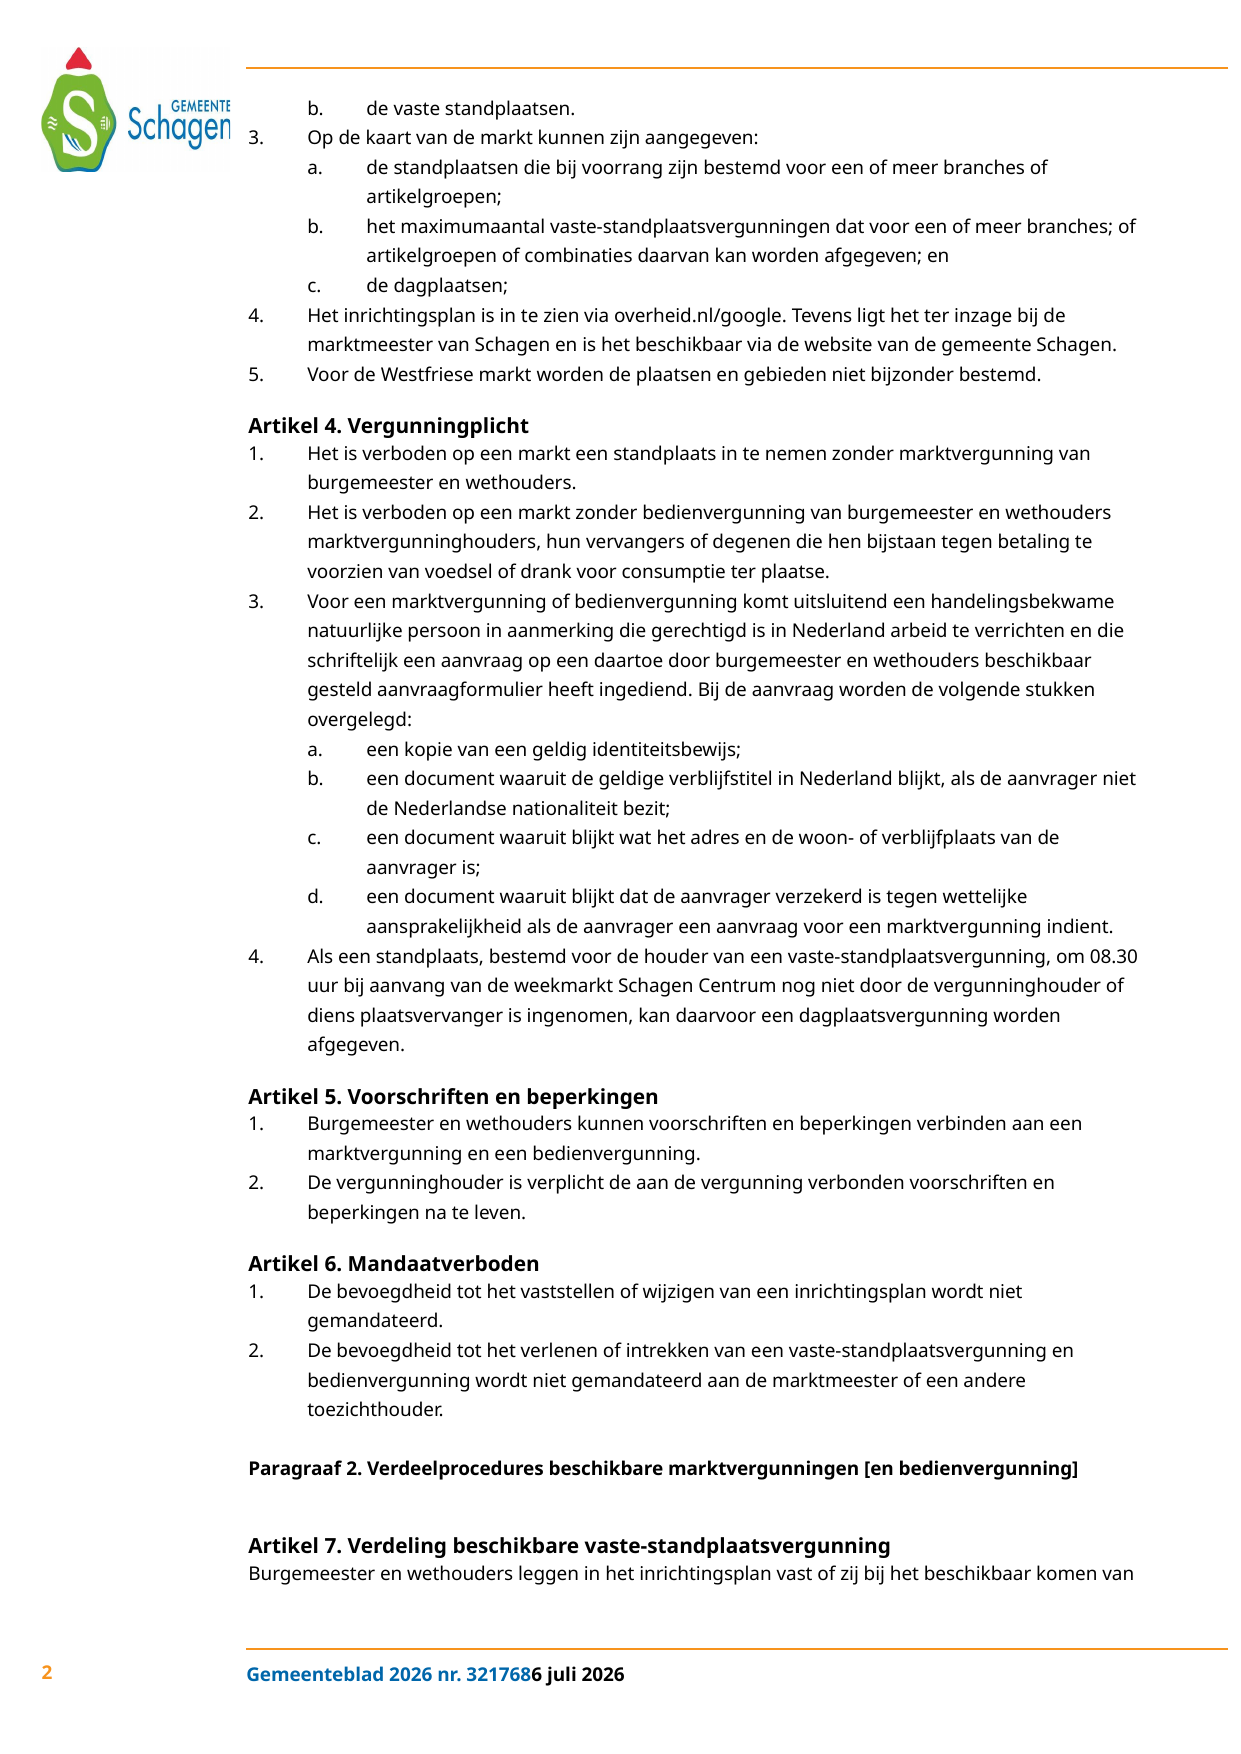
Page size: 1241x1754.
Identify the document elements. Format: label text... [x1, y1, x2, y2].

list een kopie van een geldig identiteitsbewijs; [307, 736, 1152, 761]
list Het inrichtingsplan is in te zien via overheid.nl/google. Tevens ligt het ter inzage bij de marktmeester van Schagen en is het beschikbaar via de website van de gemeente Schagen. [248, 302, 1152, 357]
list Burgemeester en wethouders kunnen voorschriften en beperkingen verbinden aan een marktvergunning en een bedienvergunning. [248, 1110, 1152, 1166]
list Voor de Westfriese markt worden de plaatsen en gebieden niet bijzonder bestemd. [248, 361, 1152, 387]
text Burgemeester en wethouders leggen in het inrichtingsplan vast of zij bij het beschikbaar komen van [248, 1560, 1152, 1586]
list De vergunninghouder is verplicht de aan de vergunning verbonden voorschriften en beperkingen na te leven. [248, 1169, 1152, 1225]
text Artikel 5. Voorschriften en beperkingen [248, 1082, 1152, 1110]
list een document waaruit de geldige verblijfstitel in Nederland blijkt, als de aanvrager niet de Nederlandse nationaliteit bezit; [307, 765, 1152, 821]
list een document waaruit blijkt wat het adres en de woon- of verblijfplaats van de aanvrager is; [307, 824, 1152, 880]
text Artikel 7. Verdeling beschikbare vaste-standplaatsvergunning [248, 1532, 1152, 1560]
list De bevoegdheid tot het verlenen of intrekken van een vaste-standplaatsvergunning en bedienvergunning wordt niet gemandateerd aan de marktmeester of een andere toezichthouder. [248, 1337, 1152, 1422]
text Paragraaf 2. Verdeelprocedures beschikbare marktvergunningen [en bedienvergunning] [248, 1456, 1152, 1481]
picture [41, 47, 231, 172]
list het maximumaantal vaste-standplaatsvergunningen dat voor een of meer branches; of artikelgroepen of combinaties daarvan kan worden afgegeven; en [307, 213, 1152, 268]
list Als een standplaats, bestemd voor de houder van een vaste-standplaatsvergunning, om 08.30 uur bij aanvang van de weekmarkt Schagen Centrum nog niet door de vergunninghouder of diens plaatsvervanger is ingenomen, kan daarvoor een dagplaatsvergunning worden afgegeven. [248, 943, 1152, 1057]
list Het is verboden op een markt een standplaats in te nemen zonder marktvergunning van burgemeester en wethouders. [248, 440, 1152, 495]
text Artikel 6. Mandaatverboden [248, 1249, 1152, 1278]
text Artikel 4. Vergunningplicht [248, 411, 1152, 440]
list De bevoegdheid tot het vaststellen of wijzigen van een inrichtingsplan wordt niet gemandateerd. [248, 1278, 1152, 1333]
list een document waaruit blijkt dat de aanvrager verzekerd is tegen wettelijke aansprakelijkheid als de aanvrager een aanvraag voor een marktvergunning indient. [307, 884, 1152, 939]
list de vaste standplaatsen. [307, 95, 1152, 121]
list Voor een marktvergunning of bedienvergunning komt uitsluitend een handelingsbekwame natuurlijke persoon in aanmerking die gerechtigd is in Nederland arbeid te verrichten en die schriftelijk een aanvraag op een daartoe door burgemeester en wethouders beschikbaar gesteld aanvraagformulier heeft ingediend. Bij de aanvraag worden de volgende stukken overgelegd: [248, 588, 1152, 732]
list de dagplaatsen; [307, 272, 1152, 298]
list Het is verboden op een markt zonder bedienvergunning van burgemeester en wethouders marktvergunninghouders, hun vervangers of degenen die hen bijstaan tegen betaling te voorzien van voedsel of drank voor consumptie ter plaatse. [248, 499, 1152, 584]
list de standplaatsen die bij voorrang zijn bestemd voor een of meer branches of artikelgroepen; [307, 154, 1152, 209]
list Op de kaart van de markt kunnen zijn aangegeven: [248, 124, 1152, 150]
